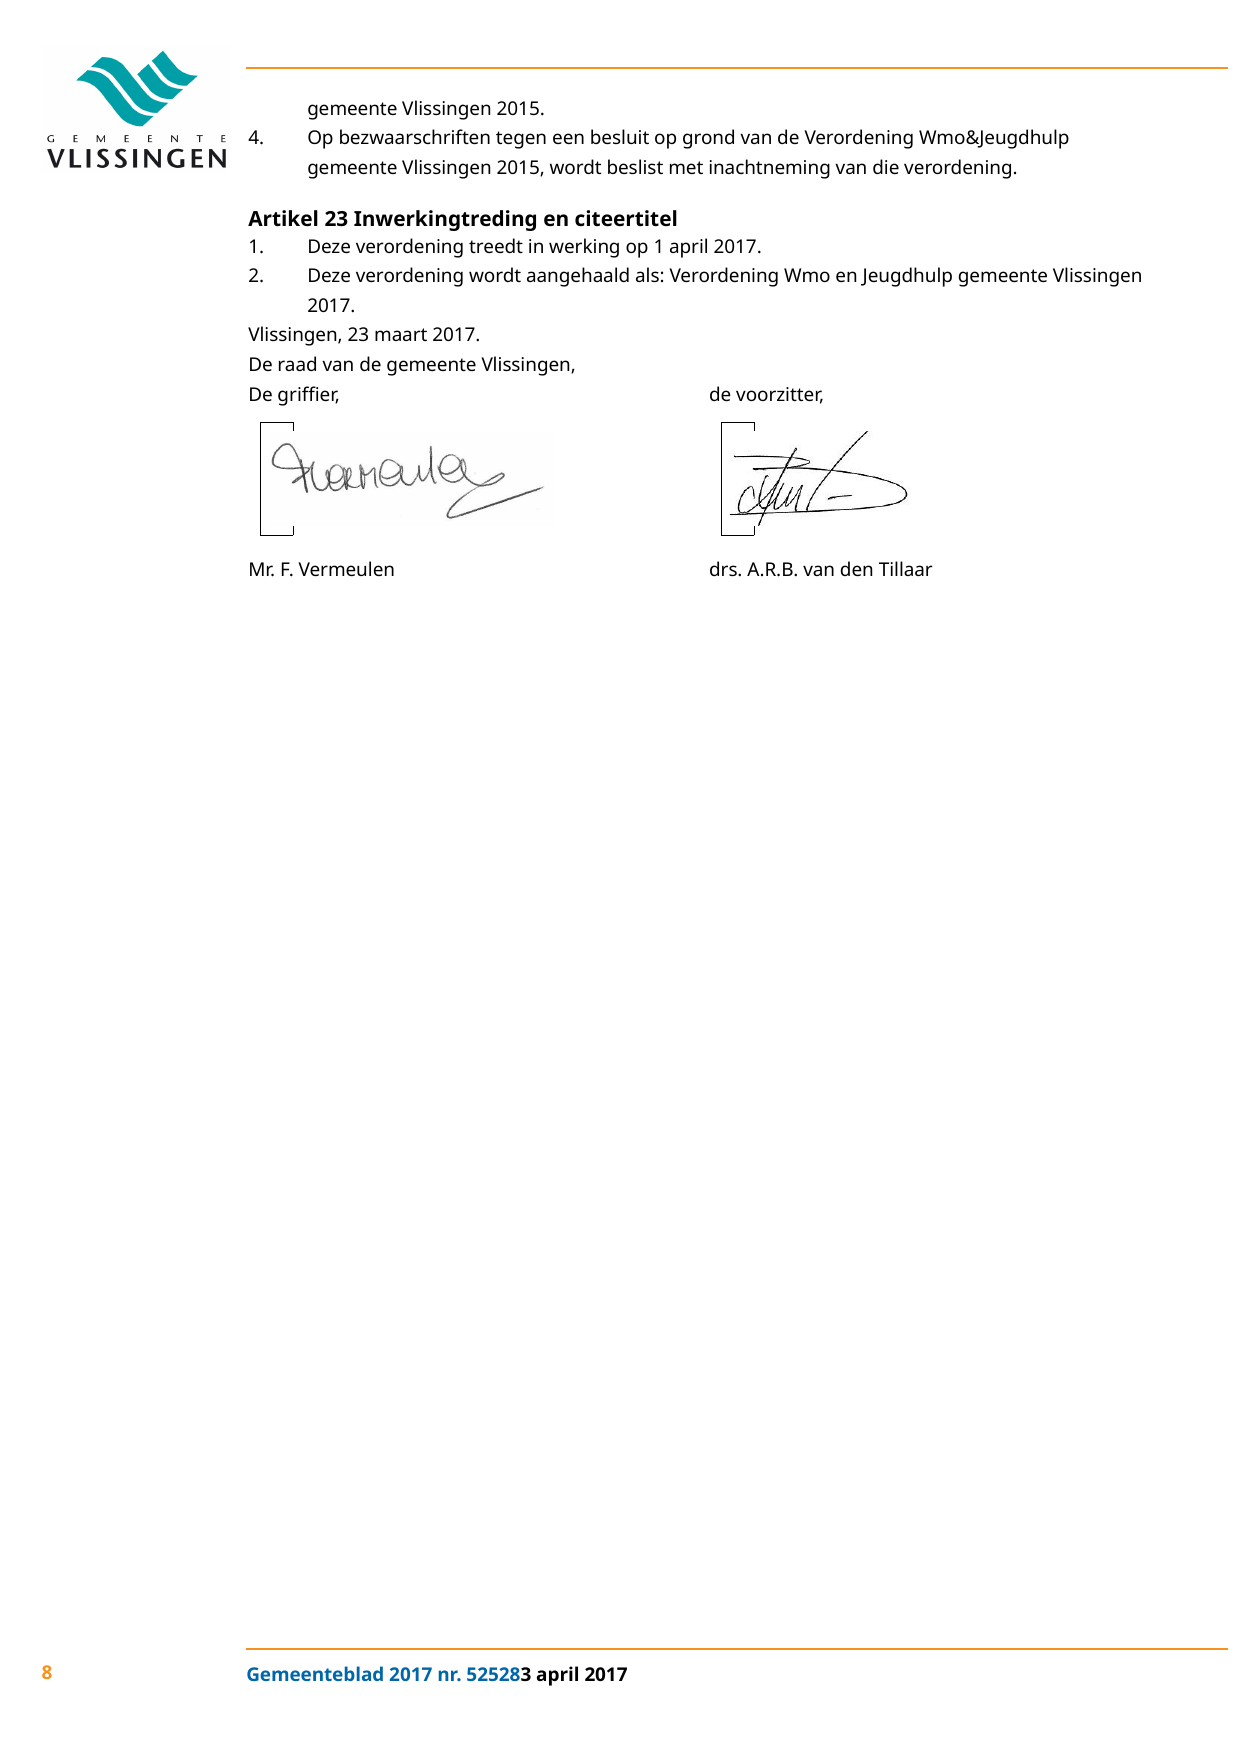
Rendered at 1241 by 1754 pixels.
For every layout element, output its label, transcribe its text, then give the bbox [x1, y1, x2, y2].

table_header de voorzitter, drs. A.R.B. van den Tillaar [709, 381, 1152, 582]
picture [41, 47, 231, 172]
picture [729, 431, 934, 526]
list Deze verordening treedt in werking op 1 april 2017. [248, 233, 1152, 258]
text Vlissingen, 23 maart 2017. [248, 322, 1152, 347]
list Deze verordening wordt aangehaald als: Verordening Wmo en Jeugdhulp gemeente Vlissingen 2017. [248, 262, 1152, 318]
table_header De griffier, Mr. F. Vermeulen [248, 381, 709, 582]
text De raad van de gemeente Vlissingen, [248, 351, 1152, 377]
list gemeente Vlissingen 2015. [248, 95, 1152, 121]
text Artikel 23 Inwerkingtreding en citeertitel [248, 204, 1152, 233]
list Op bezwaarschriften tegen een besluit op grond van de Verordening Wmo&Jeugdhulp gemeente Vlissingen 2015, wordt beslist met inachtneming van die verordening. [248, 124, 1152, 180]
picture [268, 431, 553, 526]
